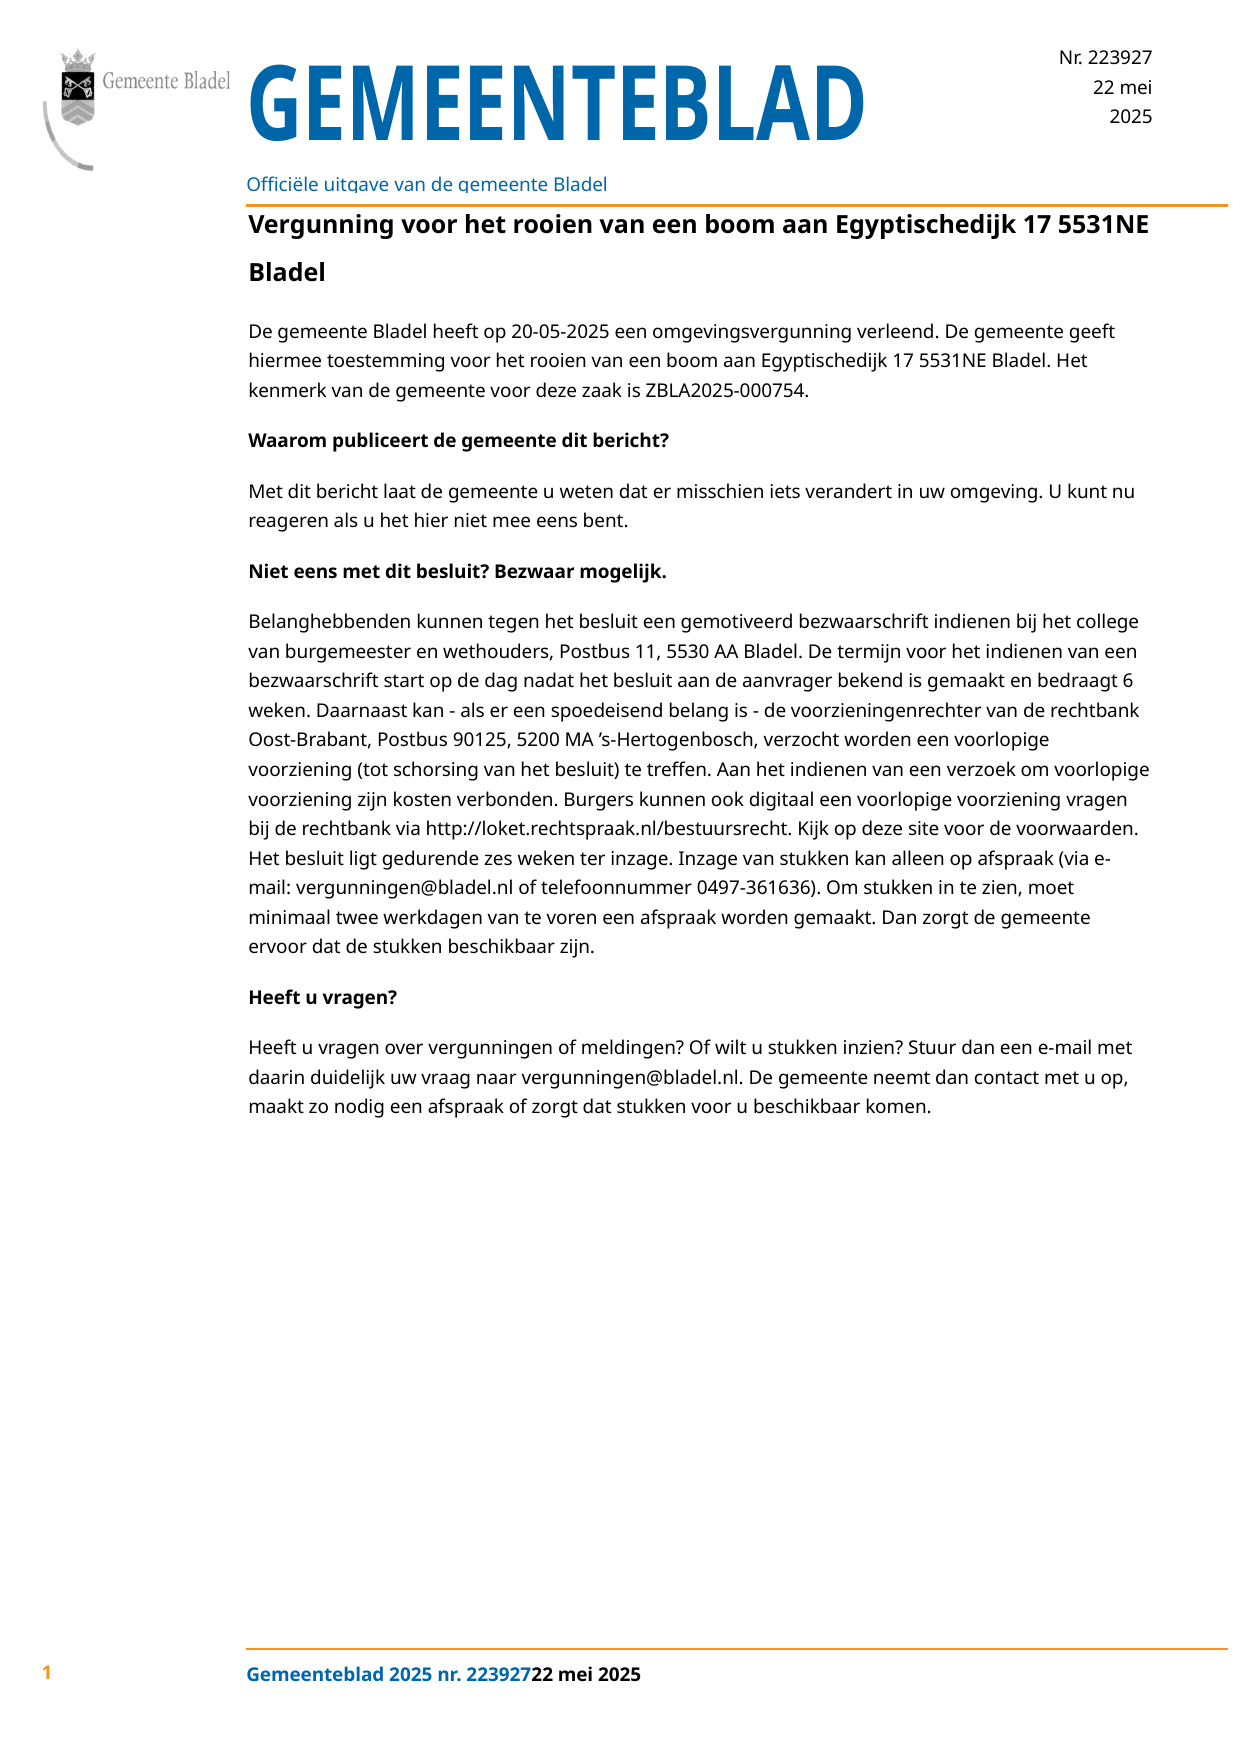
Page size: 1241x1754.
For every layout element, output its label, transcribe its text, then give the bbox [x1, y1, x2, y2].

text Heeft u vragen over vergunningen of meldingen? Of wilt u stukken inzien? Stuur dan een e-mail met daarin duidelijk uw vraag naar vergunningen@bladel.nl. De gemeente neemt dan contact met u op, maakt zo nodig een afspraak of zorgt dat stukken voor u beschikbaar komen. [248, 1034, 1152, 1119]
text De gemeente Bladel heeft op 20-05-2025 een omgevingsvergunning verleend. De gemeente geeft hiermee toestemming voor het rooien van een boom aan Egyptischedijk 17 5531NE Bladel. Het kenmerk van de gemeente voor deze zaak is ZBLA2025-000754. [248, 318, 1152, 403]
text Heeft u vragen? [248, 984, 1152, 1010]
text Belanghebbenden kunnen tegen het besluit een gemotiveerd bezwaarschrift indienen bij het college van burgemeester en wethouders, Postbus 11, 5530 AA Bladel. De termijn voor het indienen van een bezwaarschrift start op de dag nadat het besluit aan de aanvrager bekend is gemaakt en bedraagt 6 weken. Daarnaast kan - als er een spoedeisend belang is - de voorzieningenrechter van de rechtbank Oost-Brabant, Postbus 90125, 5200 MA ’s-Hertogenbosch, verzocht worden een voorlopige voorziening (tot schorsing van het besluit) te treffen. Aan het indienen van een verzoek om voorlopige voorziening zijn kosten verbonden. Burgers kunnen ook digitaal een voorlopige voorziening vragen bij de rechtbank via http://loket.rechtspraak.nl/bestuursrecht. Kijk op deze site voor de voorwaarden. Het besluit ligt gedurende zes weken ter inzage. Inzage van stukken kan alleen op afspraak (via e-mail: vergunningen@bladel.nl of telefoonnummer 0497-361636). Om stukken in te zien, moet minimaal twee werkdagen van te voren een afspraak worden gemaakt. Dan zorgt de gemeente ervoor dat de stukken beschikbaar zijn. [248, 608, 1152, 959]
picture [41, 47, 231, 172]
text Niet eens met dit besluit? Bezwaar mogelijk. [248, 558, 1152, 584]
text Waarom publiceert de gemeente dit bericht? [248, 427, 1152, 453]
text Vergunning voor het rooien van een boom aan Egyptischedijk 17 5531NE Bladel [248, 207, 1152, 288]
text Met dit bericht laat de gemeente u weten dat er misschien iets verandert in uw omgeving. U kunt nu reageren als u het hier niet mee eens bent. [248, 478, 1152, 533]
